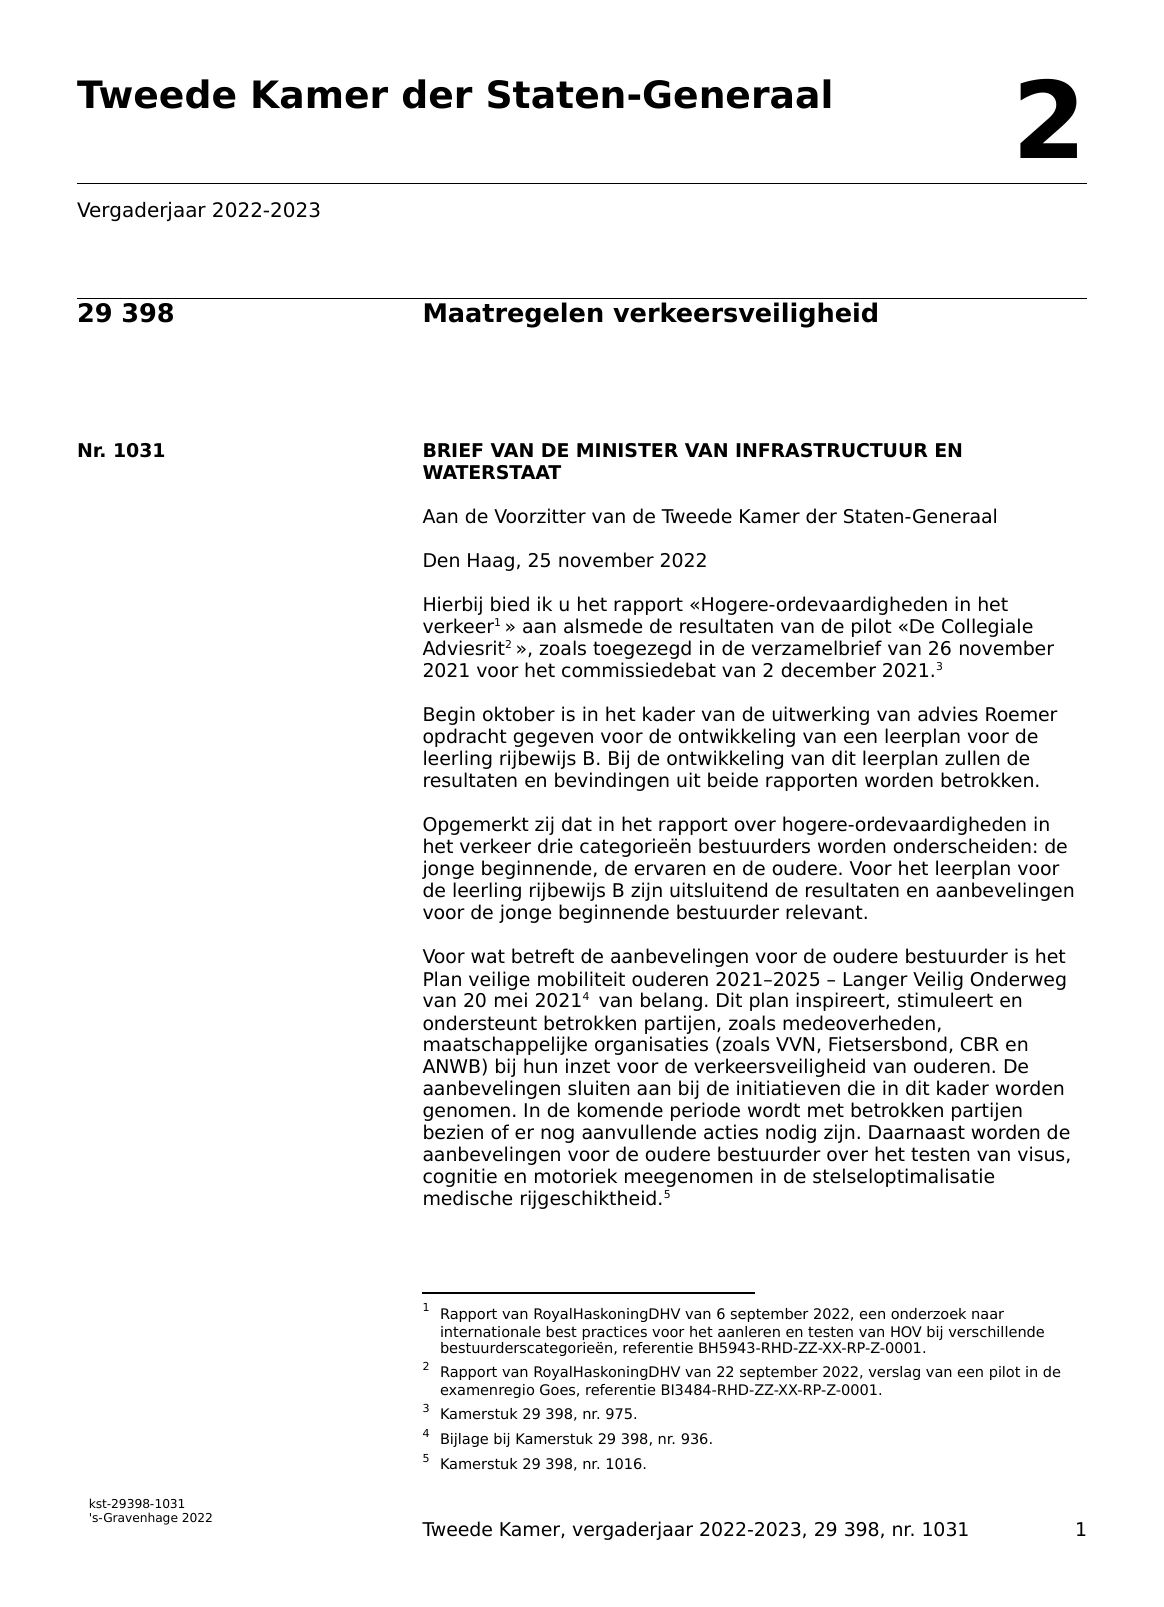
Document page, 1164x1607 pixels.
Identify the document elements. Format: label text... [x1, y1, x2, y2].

text Bijlage bij Kamerstuk 29 398, nr. 936. [422, 1427, 1087, 1449]
text Begin oktober is in het kader van de uitwerking van advies Roemer opdracht gegeven voor de ontwikkeling van een leerplan voor de leerling rijbewijs B. Bij de ontwikkeling van dit leerplan zullen de resultaten en bevindingen uit beide rapporten worden betrokken. [422, 704, 1087, 792]
text Aan de Voorzitter van de Tweede Kamer der Staten-Generaal [422, 506, 1087, 528]
subtitle 29 398 Maatregelen verkeersveiligheid [77, 299, 1087, 329]
text Opgemerkt zij dat in het rapport over hogere-ordevaardigheden in het verkeer drie categorieën bestuurders worden onderscheiden: de jonge beginnende, de ervaren en de oudere. Voor het leerplan voor de leerling rijbewijs B zijn uitsluitend de resultaten en aanbevelingen voor de jonge beginnende bestuurder relevant. [422, 814, 1087, 924]
text Den Haag, 25 november 2022 [422, 550, 1087, 572]
text Rapport van RoyalHaskoningDHV van 6 september 2022, een onderzoek naar internationale best practices voor het aanleren en testen van HOV bij verschillende bestuurderscategorieën, referentie BH5943-RHD-ZZ-XX-RP-Z-0001. [422, 1302, 1087, 1357]
text Voor wat betreft de aanbevelingen voor de oudere bestuurder is het Plan veilige mobiliteit ouderen 2021–2025 – Langer Veilig Onderweg van 20 mei 2021 van belang. Dit plan inspireert, stimuleert en ondersteunt betrokken partijen, zoals medeoverheden, maatschappelijke organisaties (zoals VVN, Fietsersbond, CBR en ANWB) bij hun inzet voor de verkeersveiligheid van ouderen. De aanbevelingen sluiten aan bij de initiatieven die in dit kader worden genomen. In de komende periode wordt met betrokken partijen bezien of er nog aanvullende acties nodig zijn. Daarnaast worden de aanbevelingen voor de oudere bestuurder over het testen van visus, cognitie en motoriek meegenomen in de stelseloptimalisatie medische rijgeschiktheid. [422, 946, 1087, 1210]
text 's-Gravenhage 2022 [88, 1511, 323, 1525]
text kst-29398-1031 [88, 1497, 323, 1511]
subtitle Nr. 1031 BRIEF VAN DE MINISTER VAN INFRASTRUCTUUR EN WATERSTAAT [77, 440, 1087, 484]
table_header Tweede Kamer der Staten-Generaal [77, 59, 886, 183]
table_header 2 [886, 59, 1087, 183]
table_cell Vergaderjaar 2022-2023 [77, 184, 1087, 298]
text Kamerstuk 29 398, nr. 975. [422, 1402, 1087, 1424]
text Rapport van RoyalHaskoningDHV van 22 september 2022, verslag van een pilot in de examenregio Goes, referentie BI3484-RHD-ZZ-XX-RP-Z-0001. [422, 1360, 1087, 1399]
text Hierbij bied ik u het rapport «Hogere-ordevaardigheden in het verkeer» aan alsmede de resultaten van de pilot «De Collegiale Adviesrit», zoals toegezegd in de verzamelbrief van 26 november 2021 voor het commissiedebat van 2 december 2021. [422, 594, 1087, 682]
text Kamerstuk 29 398, nr. 1016. [422, 1452, 1087, 1474]
